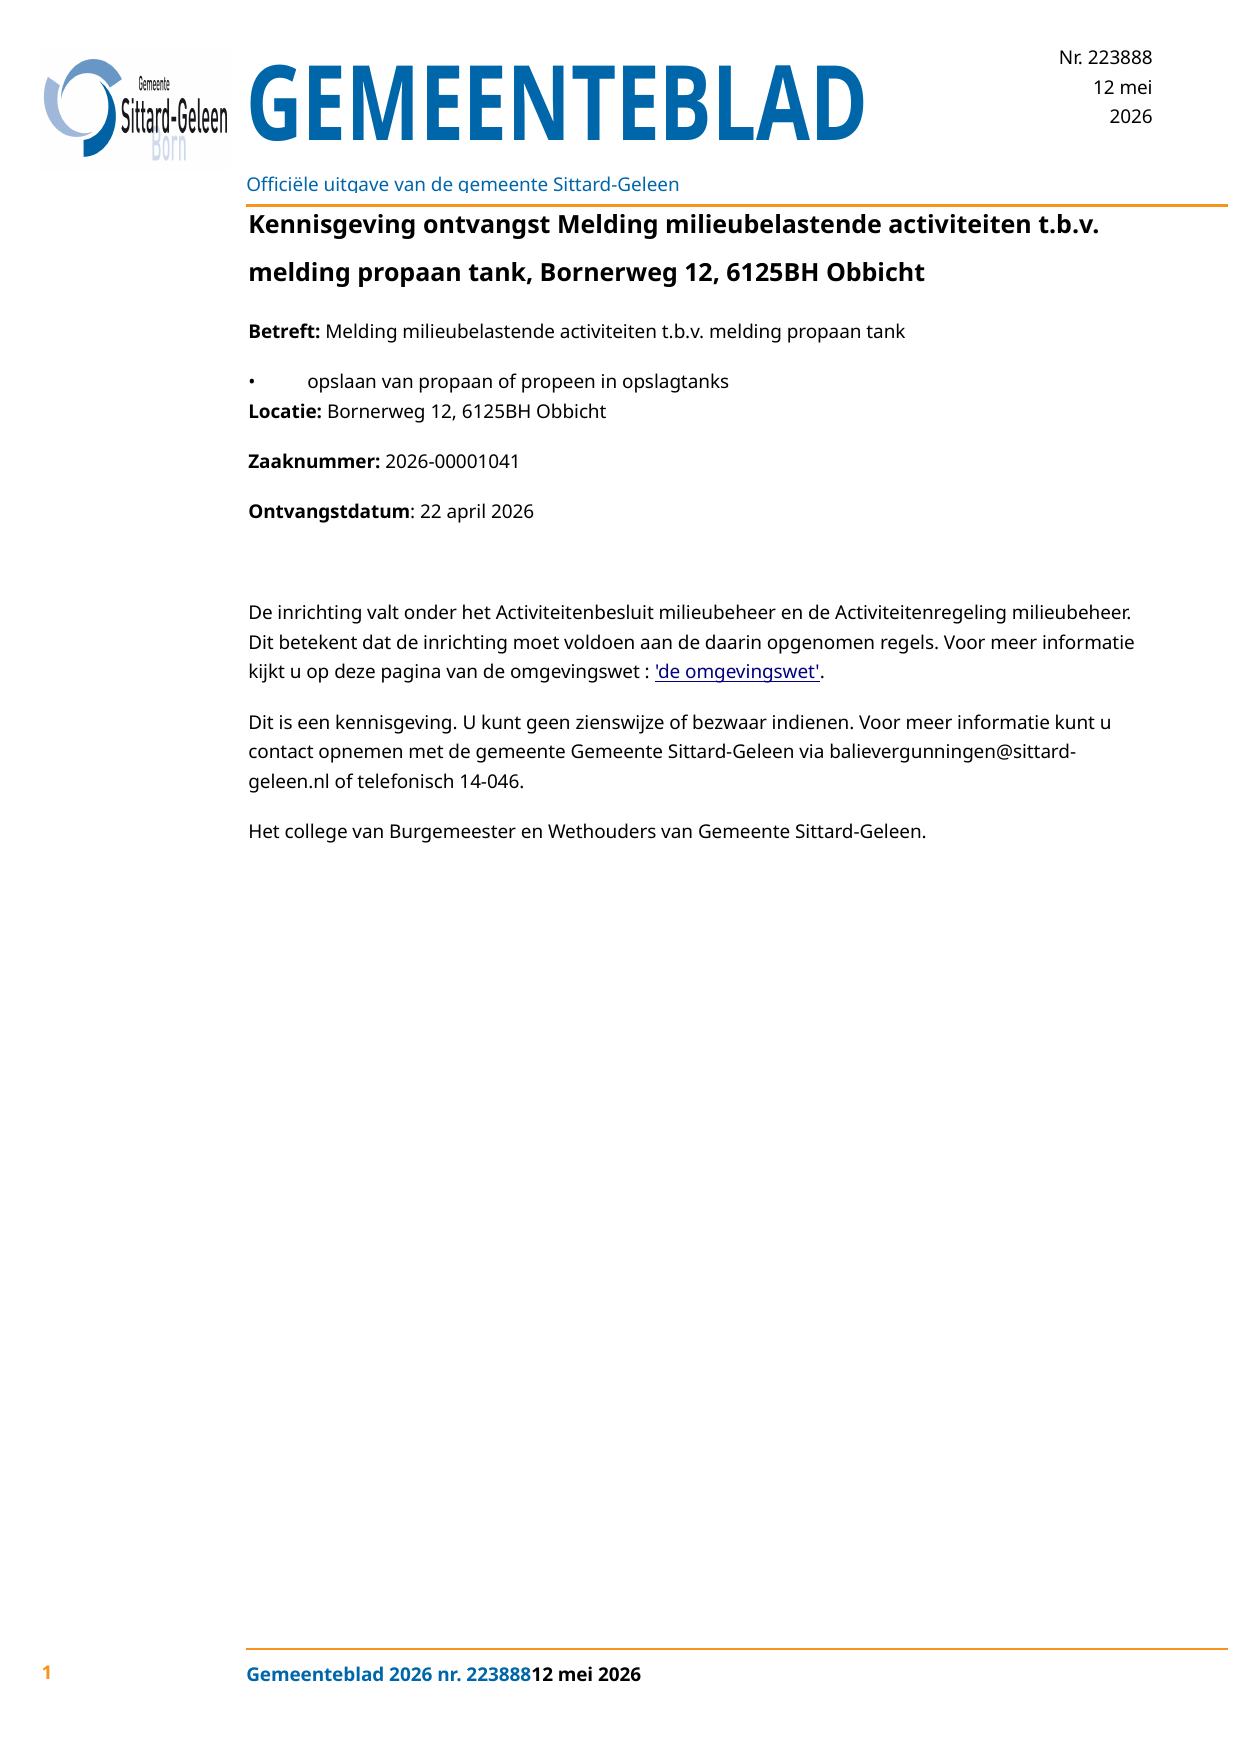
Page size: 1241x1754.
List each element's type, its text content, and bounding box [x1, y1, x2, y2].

text Locatie: Bornerweg 12, 6125BH Obbicht [248, 398, 1152, 424]
text Dit is een kennisgeving. U kunt geen zienswijze of bezwaar indienen. Voor meer informatie kunt u contact opnemen met de gemeente Gemeente Sittard-Geleen via balievergunningen@sittard-geleen.nl of telefonisch 14-046. [248, 709, 1152, 794]
text Zaaknummer: 2026-00001041 [248, 448, 1152, 474]
text Betreft: Melding milieubelastende activiteiten t.b.v. melding propaan tank [248, 318, 1152, 344]
list opslaan van propaan of propeen in opslagtanks [248, 368, 1152, 394]
text De inrichting valt onder het Activiteitenbesluit milieubeheer en de Activiteitenregeling milieubeheer. Dit betekent dat de inrichting moet voldoen aan de daarin opgenomen regels. Voor meer informatie kijkt u op deze pagina van de omgevingswet : 'de omgevingswet'. [248, 599, 1152, 684]
text Het college van Burgemeester en Wethouders van Gemeente Sittard-Geleen. [248, 819, 1152, 844]
text Ontvangstdatum: 22 april 2026 [248, 499, 1152, 524]
text Kennisgeving ontvangst Melding milieubelastende activiteiten t.b.v. melding propaan tank, Bornerweg 12, 6125BH Obbicht [248, 207, 1152, 288]
picture [41, 47, 231, 172]
